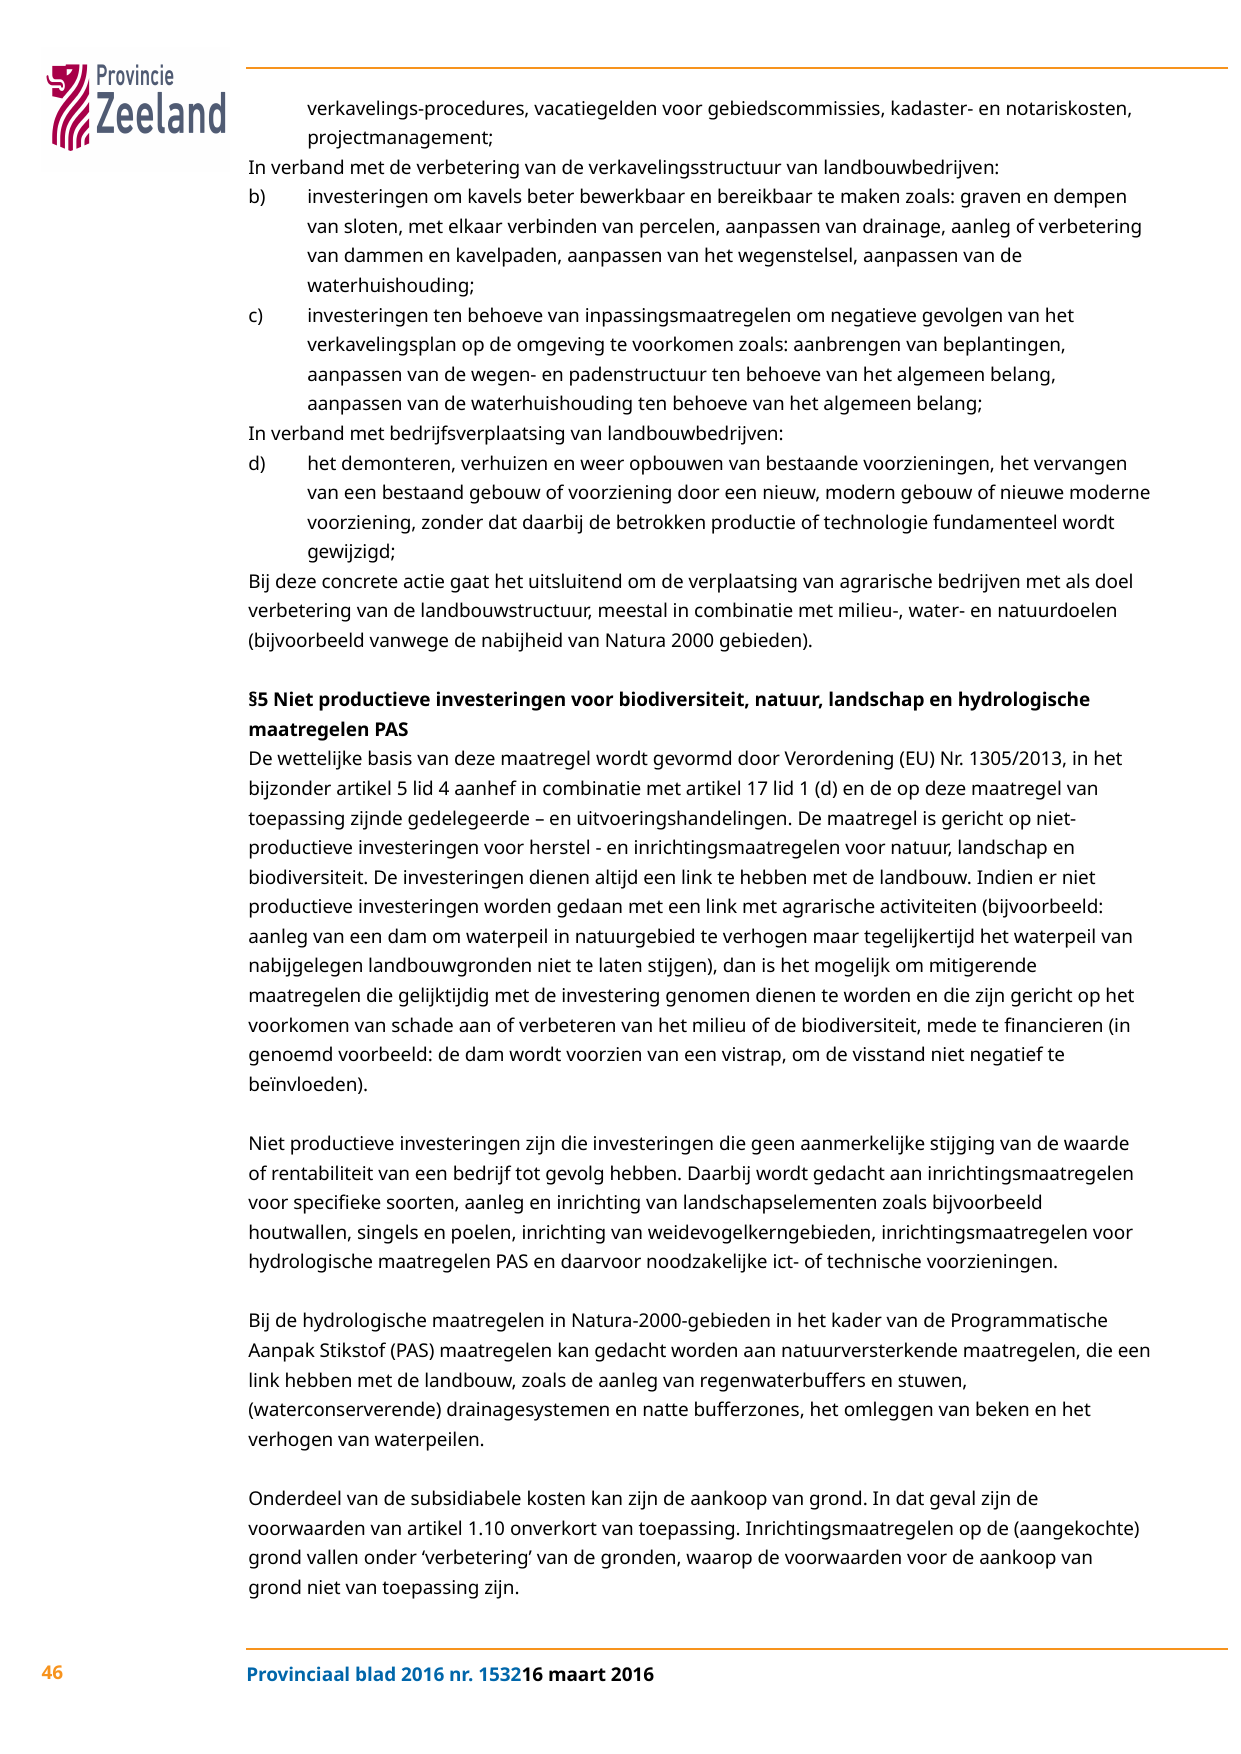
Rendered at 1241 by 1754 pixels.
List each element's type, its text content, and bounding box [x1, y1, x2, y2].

text In verband met de verbetering van de verkavelingsstructuur van landbouwbedrijven: [248, 154, 1152, 180]
text Bij deze concrete actie gaat het uitsluitend om de verplaatsing van agrarische bedrijven met als doel verbetering van de landbouwstructuur, meestal in combinatie met milieu-, water- en natuurdoelen (bijvoorbeeld vanwege de nabijheid van Natura 2000 gebieden). [248, 568, 1152, 653]
text De wettelijke basis van deze maatregel wordt gevormd door Verordening (EU) Nr. 1305/2013, in het bijzonder artikel 5 lid 4 aanhef in combinatie met artikel 17 lid 1 (d) en de op deze maatregel van toepassing zijnde gedelegeerde – en uitvoeringshandelingen. De maatregel is gericht op niet-productieve investeringen voor herstel - en inrichtingsmaatregelen voor natuur, landschap en biodiversiteit. De investeringen dienen altijd een link te hebben met de landbouw. Indien er niet productieve investeringen worden gedaan met een link met agrarische activiteiten (bijvoorbeeld: aanleg van een dam om waterpeil in natuurgebied te verhogen maar tegelijkertijd het waterpeil van nabijgelegen landbouwgronden niet te laten stijgen), dan is het mogelijk om mitigerende maatregelen die gelijktijdig met de investering genomen dienen te worden en die zijn gericht op het voorkomen van schade aan of verbeteren van het milieu of de biodiversiteit, mede te financieren (in genoemd voorbeeld: de dam wordt voorzien van een vistrap, om de visstand niet negatief te beïnvloeden). [248, 746, 1152, 1097]
text Bij de hydrologische maatregelen in Natura-2000-gebieden in het kader van de Programmatische Aanpak Stikstof (PAS) maatregelen kan gedacht worden aan natuurversterkende maatregelen, die een link hebben met de landbouw, zoals de aanleg van regenwaterbuffers en stuwen, (waterconserverende) drainagesystemen en natte bufferzones, het omleggen van beken en het verhogen van waterpeilen. [248, 1308, 1152, 1452]
text §5 Niet productieve investeringen voor biodiversiteit, natuur, landschap en hydrologische maatregelen PAS [248, 686, 1152, 742]
text In verband met bedrijfsverplaatsing van landbouwbedrijven: [248, 420, 1152, 446]
list investeringen ten behoeve van inpassingsmaatregelen om negatieve gevolgen van het verkavelingsplan op de omgeving te voorkomen zoals: aanbrengen van beplantingen, aanpassen van de wegen- en padenstructuur ten behoeve van het algemeen belang, aanpassen van de waterhuishouding ten behoeve van het algemeen belang; [248, 302, 1152, 416]
list het demonteren, verhuizen en weer opbouwen van bestaande voorzieningen, het vervangen van een bestaand gebouw of voorziening door een nieuw, modern gebouw of nieuwe moderne voorziening, zonder dat daarbij de betrokken productie of technologie fundamenteel wordt gewijzigd; [248, 450, 1152, 564]
list investeringen om kavels beter bewerkbaar en bereikbaar te maken zoals: graven en dempen van sloten, met elkaar verbinden van percelen, aanpassen van drainage, aanleg of verbetering van dammen en kavelpaden, aanpassen van het wegenstelsel, aanpassen van de waterhuishouding; [248, 183, 1152, 298]
picture [41, 47, 231, 172]
text Niet productieve investeringen zijn die investeringen die geen aanmerkelijke stijging van de waarde of rentabiliteit van een bedrijf tot gevolg hebben. Daarbij wordt gedacht aan inrichtingsmaatregelen voor specifieke soorten, aanleg en inrichting van landschapselementen zoals bijvoorbeeld houtwallen, singels en poelen, inrichting van weidevogelkerngebieden, inrichtingsmaatregelen voor hydrologische maatregelen PAS en daarvoor noodzakelijke ict- of technische voorzieningen. [248, 1130, 1152, 1274]
list verkavelings-procedures, vacatiegelden voor gebiedscommissies, kadaster- en notariskosten, projectmanagement; [248, 95, 1152, 150]
text Onderdeel van de subsidiabele kosten kan zijn de aankoop van grond. In dat geval zijn de voorwaarden van artikel 1.10 onverkort van toepassing. Inrichtingsmaatregelen op de (aangekochte) grond vallen onder ‘verbetering’ van de gronden, waarop de voorwaarden voor de aankoop van grond niet van toepassing zijn. [248, 1485, 1152, 1600]
